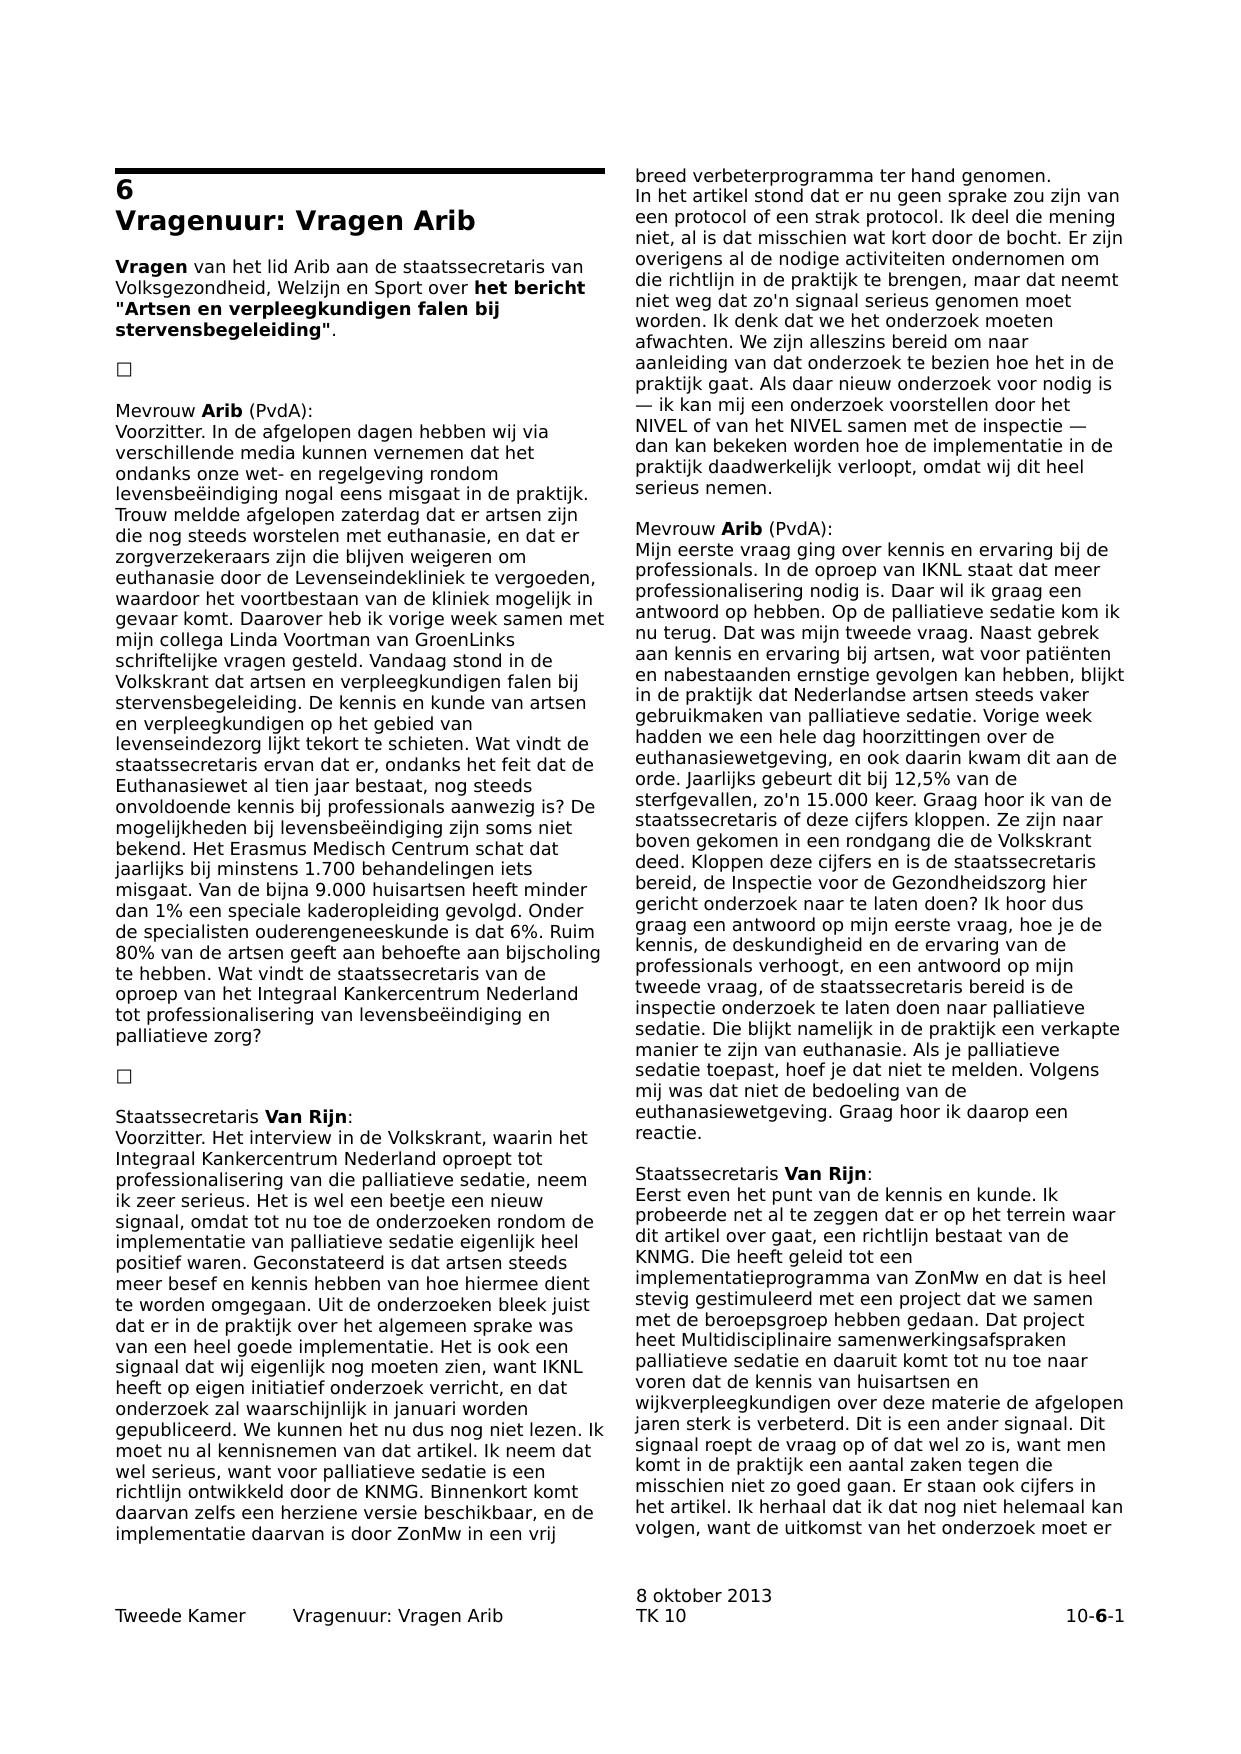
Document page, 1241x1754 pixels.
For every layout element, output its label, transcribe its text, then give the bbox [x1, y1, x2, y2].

text Voorzitter. Het interview in de Volkskrant, waarin het Integraal Kankercentrum Nederland oproept tot professionalisering van die palliatieve sedatie, neem ik zeer serieus. Het is wel een beetje een nieuw signaal, omdat tot nu toe de onderzoeken rondom de implementatie van palliatieve sedatie eigenlijk heel positief waren. Geconstateerd is dat artsen steeds meer besef en kennis hebben van hoe hiermee dient te worden omgegaan. Uit de onderzoeken bleek juist dat er in de praktijk over het algemeen sprake was van een heel goede implementatie. Het is ook een signaal dat wij eigenlijk nog moeten zien, want IKNL heeft op eigen initiatief onderzoek verricht, en dat onderzoek zal waarschijnlijk in januari worden gepubliceerd. We kunnen het nu dus nog niet lezen. Ik moet nu al kennisnemen van dat artikel. Ik neem dat wel serieus, want voor palliatieve sedatie is een richtlijn ontwikkeld door de KNMG. Binnenkort komt daarvan zelfs een herziene versie beschikbaar, en de implementatie daarvan is door ZonMw in een vrij [115, 1128, 605, 1545]
text Staatssecretaris Van Rijn: [115, 1107, 605, 1128]
text In het artikel stond dat er nu geen sprake zou zijn van een protocol of een strak protocol. Ik deel die mening niet, al is dat misschien wat kort door de bocht. Er zijn overigens al de nodige activiteiten ondernomen om die richtlijn in de praktijk te brengen, maar dat neemt niet weg dat zo'n signaal serieus genomen moet worden. Ik denk dat we het onderzoek moeten afwachten. We zijn alleszins bereid om naar aanleiding van dat onderzoek te bezien hoe het in de praktijk gaat. Als daar nieuw onderzoek voor nodig is — ik kan mij een onderzoek voorstellen door het NIVEL of van het NIVEL samen met de inspectie — dan kan bekeken worden hoe de implementatie in de praktijk daadwerkelijk verloopt, omdat wij dit heel serieus nemen. [635, 186, 1125, 499]
text Mevrouw Arib (PvdA): [635, 519, 1125, 539]
title 6 Vragenuur: Vragen Arib [115, 174, 605, 237]
text ⬜ [115, 1067, 605, 1087]
text breed verbeterprogramma ter hand genomen. [635, 165, 1125, 186]
text Eerst even het punt van de kennis en kunde. Ik probeerde net al te zeggen dat er op het terrein waar dit artikel over gaat, een richtlijn bestaat van de KNMG. Die heeft geleid tot een implementatieprogramma van ZonMw en dat is heel stevig gestimuleerd met een project dat we samen met de beroepsgroep hebben gedaan. Dat project heet Multidisciplinaire samenwerkingsafspraken palliatieve sedatie en daaruit komt tot nu toe naar voren dat de kennis van huisartsen en wijkverpleegkundigen over deze materie de afgelopen jaren sterk is verbeterd. Dit is een ander signaal. Dit signaal roept de vraag op of dat wel zo is, want men komt in de praktijk een aantal zaken tegen die misschien niet zo goed gaan. Er staan ook cijfers in het artikel. Ik herhaal dat ik dat nog niet helemaal kan volgen, want de uitkomst van het onderzoek moet er [635, 1184, 1125, 1538]
text Mijn eerste vraag ging over kennis en ervaring bij de professionals. In de oproep van IKNL staat dat meer professionalisering nodig is. Daar wil ik graag een antwoord op hebben. Op de palliatieve sedatie kom ik nu terug. Dat was mijn tweede vraag. Naast gebrek aan kennis en ervaring bij artsen, wat voor patiënten en nabestaanden ernstige gevolgen kan hebben, blijkt in de praktijk dat Nederlandse artsen steeds vaker gebruikmaken van palliatieve sedatie. Vorige week hadden we een hele dag hoorzittingen over de euthanasiewetgeving, en ook daarin kwam dit aan de orde. Jaarlijks gebeurt dit bij 12,5% van de sterfgevallen, zo'n 15.000 keer. Graag hoor ik van de staatssecretaris of deze cijfers kloppen. Ze zijn naar boven gekomen in een rondgang die de Volkskrant deed. Kloppen deze cijfers en is de staatssecretaris bereid, de Inspectie voor de Gezondheidszorg hier gericht onderzoek naar te laten doen? Ik hoor dus graag een antwoord op mijn eerste vraag, hoe je de kennis, de deskundigheid en de ervaring van de professionals verhoogt, en een antwoord op mijn tweede vraag, of de staatssecretaris bereid is de inspectie onderzoek te laten doen naar palliatieve sedatie. Die blijkt namelijk in de praktijk een verkapte manier te zijn van euthanasie. Als je palliatieve sedatie toepast, hoef je dat niet te melden. Volgens mij was dat niet de bedoeling van de euthanasiewetgeving. Graag hoor ik daarop een reactie. [635, 539, 1125, 1143]
text ⬜ [115, 360, 605, 381]
text Mevrouw Arib (PvdA): [115, 401, 605, 422]
text Vragen van het lid Arib aan de staatssecretaris van Volksgezondheid, Welzijn en Sport over het bericht "Artsen en verpleegkundigen falen bij stervensbegeleiding". [115, 257, 605, 340]
text Staatssecretaris Van Rijn: [635, 1163, 1125, 1184]
text Voorzitter. In de afgelopen dagen hebben wij via verschillende media kunnen vernemen dat het ondanks onze wet- en regelgeving rondom levensbeëindiging nogal eens misgaat in de praktijk. Trouw meldde afgelopen zaterdag dat er artsen zijn die nog steeds worstelen met euthanasie, en dat er zorgverzekeraars zijn die blijven weigeren om euthanasie door de Levenseindekliniek te vergoeden, waardoor het voortbestaan van de kliniek mogelijk in gevaar komt. Daarover heb ik vorige week samen met mijn collega Linda Voortman van GroenLinks schriftelijke vragen gesteld. Vandaag stond in de Volkskrant dat artsen en verpleegkundigen falen bij stervensbegeleiding. De kennis en kunde van artsen en verpleegkundigen op het gebied van levenseindezorg lijkt tekort te schieten. Wat vindt de staatssecretaris ervan dat er, ondanks het feit dat de Euthanasiewet al tien jaar bestaat, nog steeds onvoldoende kennis bij professionals aanwezig is? De mogelijkheden bij levensbeëindiging zijn soms niet bekend. Het Erasmus Medisch Centrum schat dat jaarlijks bij minstens 1.700 behandelingen iets misgaat. Van de bijna 9.000 huisartsen heeft minder dan 1% een speciale kaderopleiding gevolgd. Onder de specialisten ouderengeneeskunde is dat 6%. Ruim 80% van de artsen geeft aan behoefte aan bijscholing te hebben. Wat vindt de staatssecretaris van de oproep van het Integraal Kankercentrum Nederland tot professionalisering van levensbeëindiging en palliatieve zorg? [115, 422, 605, 1047]
